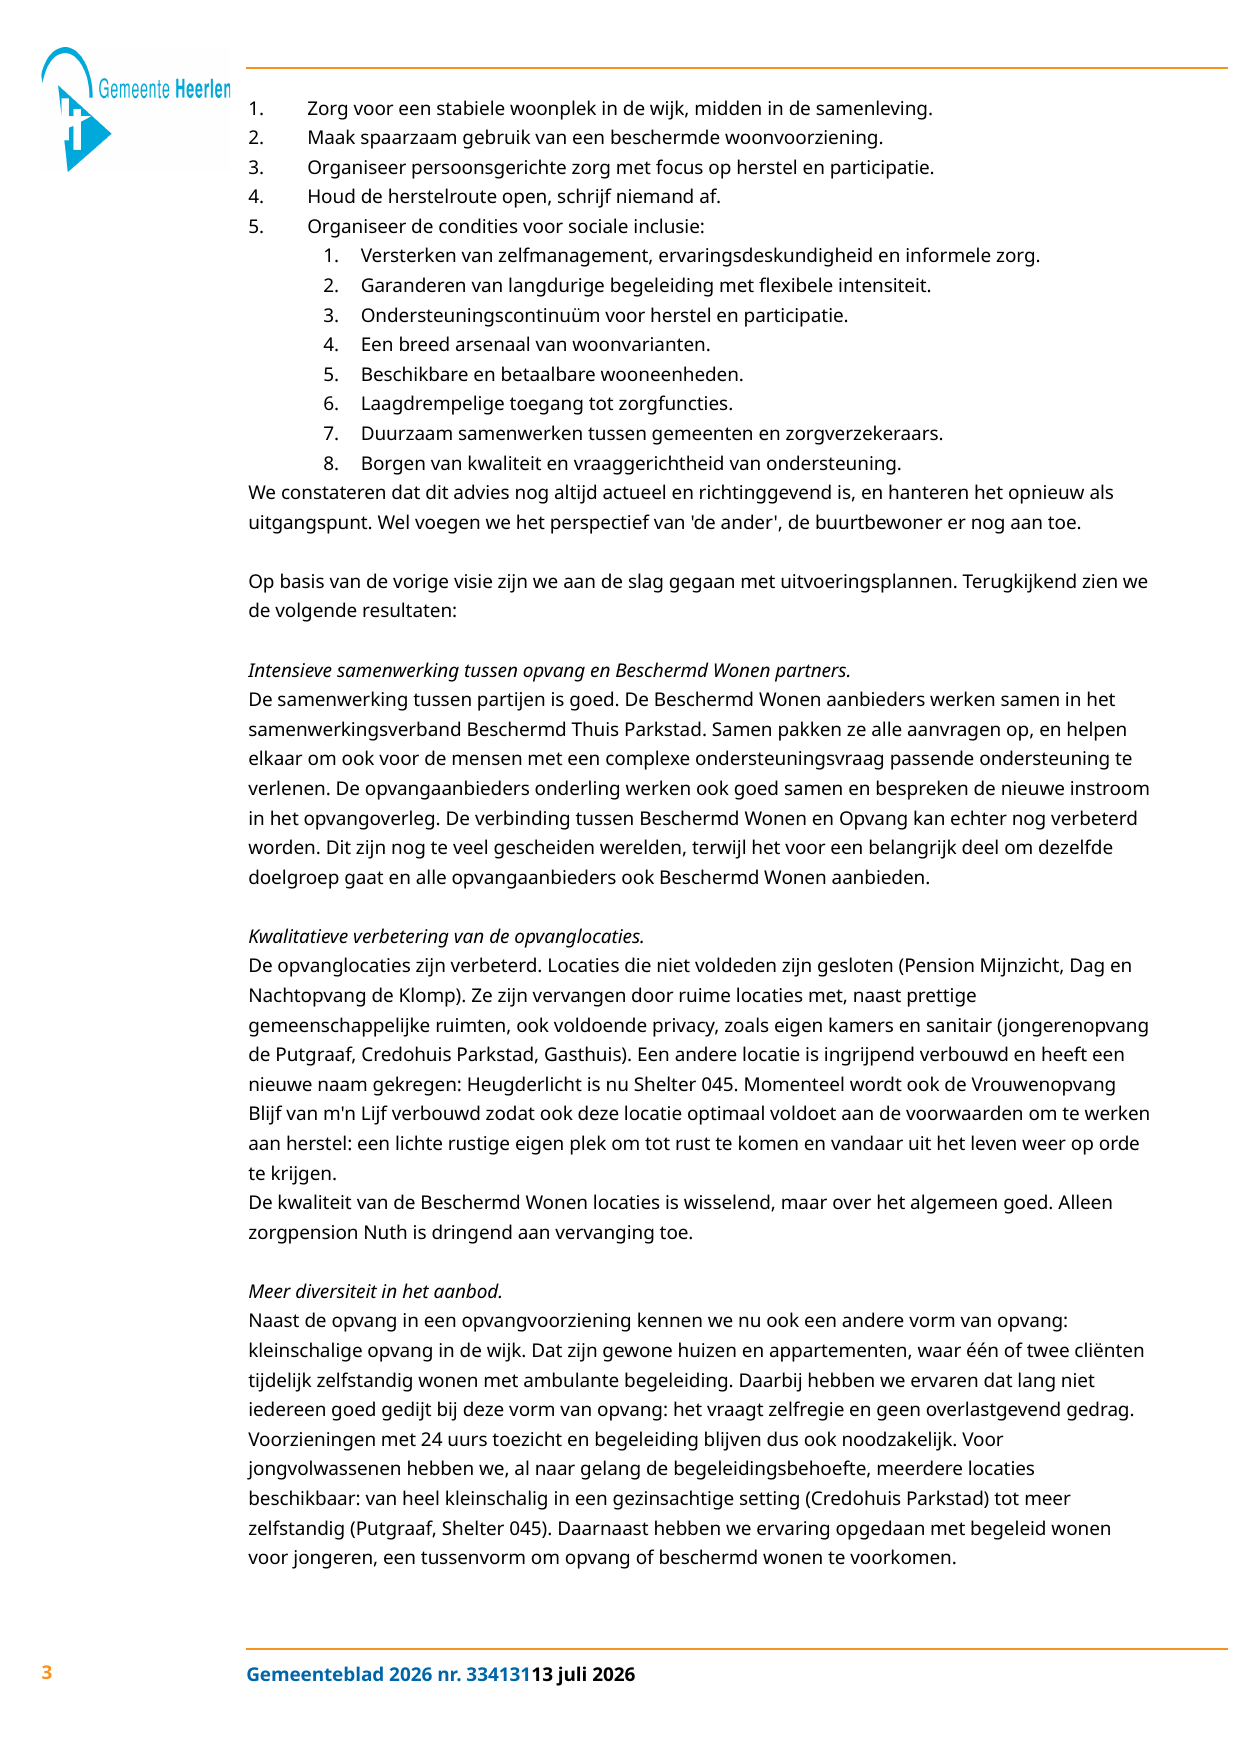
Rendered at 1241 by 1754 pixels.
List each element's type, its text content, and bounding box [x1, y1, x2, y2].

list Versterken van zelfmanagement, ervaringsdeskundigheid en informele zorg. [323, 243, 1152, 268]
text De opvanglocaties zijn verbeterd. Locaties die niet voldeden zijn gesloten (Pension Mijnzicht, Dag en Nachtopvang de Klomp). Ze zijn vervangen door ruime locaties met, naast prettige gemeenschappelijke ruimten, ook voldoende privacy, zoals eigen kamers en sanitair (jongerenopvang de Putgraaf, Credohuis Parkstad, Gasthuis). Een andere locatie is ingrijpend verbouwd en heeft een nieuwe naam gekregen: Heugderlicht is nu Shelter 045. Momenteel wordt ook de Vrouwenopvang Blijf van m'n Lijf verbouwd zodat ook deze locatie optimaal voldoet aan de voorwaarden om te werken aan herstel: een lichte rustige eigen plek om tot rust te komen en vandaar uit het leven weer op orde te krijgen. [248, 953, 1152, 1186]
text Op basis van de vorige visie zijn we aan de slag gegaan met uitvoeringsplannen. Terugkijkend zien we de volgende resultaten: [248, 568, 1152, 623]
list Een breed arsenaal van woonvarianten. [323, 331, 1152, 357]
text We constateren dat dit advies nog altijd actueel en richtinggevend is, en hanteren het opnieuw als uitgangspunt. Wel voegen we het perspectief van 'de ander', de buurtbewoner er nog aan toe. [248, 479, 1152, 535]
list Maak spaarzaam gebruik van een beschermde woonvoorziening. [248, 124, 1152, 150]
list Beschikbare en betaalbare wooneenheden. [323, 361, 1152, 387]
list Organiseer de condities voor sociale inclusie: [248, 213, 1152, 239]
text Meer diversiteit in het aanbod. [248, 1278, 1152, 1304]
text Kwalitatieve verbetering van de opvanglocaties. [248, 923, 1152, 949]
list Organiseer persoonsgerichte zorg met focus op herstel en participatie. [248, 154, 1152, 180]
picture [41, 47, 59, 70]
list Zorg voor een stabiele woonplek in de wijk, midden in de samenleving. [248, 95, 1152, 121]
text Intensieve samenwerking tussen opvang en Beschermd Wonen partners. [248, 657, 1152, 683]
list Garanderen van langdurige begeleiding met flexibele intensiteit. [323, 272, 1152, 298]
text De samenwerking tussen partijen is goed. De Beschermd Wonen aanbieders werken samen in het samenwerkingsverband Beschermd Thuis Parkstad. Samen pakken ze alle aanvragen op, en helpen elkaar om ook voor de mensen met een complexe ondersteuningsvraag passende ondersteuning te verlenen. De opvangaanbieders onderling werken ook goed samen en bespreken de nieuwe instroom in het opvangoverleg. De verbinding tussen Beschermd Wonen en Opvang kan echter nog verbeterd worden. Dit zijn nog te veel gescheiden werelden, terwijl het voor een belangrijk deel om dezelfde doelgroep gaat en alle opvangaanbieders ook Beschermd Wonen aanbieden. [248, 686, 1152, 890]
list Ondersteuningscontinuüm voor herstel en participatie. [323, 302, 1152, 328]
list Borgen van kwaliteit en vraaggerichtheid van ondersteuning. [323, 450, 1152, 476]
list Houd de herstelroute open, schrijf niemand af. [248, 183, 1152, 209]
text De kwaliteit van de Beschermd Wonen locaties is wisselend, maar over het algemeen goed. Alleen zorgpension Nuth is dringend aan vervanging toe. [248, 1189, 1152, 1245]
list Laagdrempelige toegang tot zorgfuncties. [323, 391, 1152, 416]
picture [41, 47, 231, 172]
list Duurzaam samenwerken tussen gemeenten en zorgverzekeraars. [323, 420, 1152, 446]
text Naast de opvang in een opvangvoorziening kennen we nu ook een andere vorm van opvang: kleinschalige opvang in de wijk. Dat zijn gewone huizen en appartementen, waar één of twee cliënten tijdelijk zelfstandig wonen met ambulante begeleiding. Daarbij hebben we ervaren dat lang niet iedereen goed gedijt bij deze vorm van opvang: het vraagt zelfregie en geen overlastgevend gedrag. Voorzieningen met 24 uurs toezicht en begeleiding blijven dus ook noodzakelijk. Voor jongvolwassenen hebben we, al naar gelang de begeleidingsbehoefte, meerdere locaties beschikbaar: van heel kleinschalig in een gezinsachtige setting (Credohuis Parkstad) tot meer zelfstandig (Putgraaf, Shelter 045). Daarnaast hebben we ervaring opgedaan met begeleid wonen voor jongeren, een tussenvorm om opvang of beschermd wonen te voorkomen. [248, 1308, 1152, 1570]
